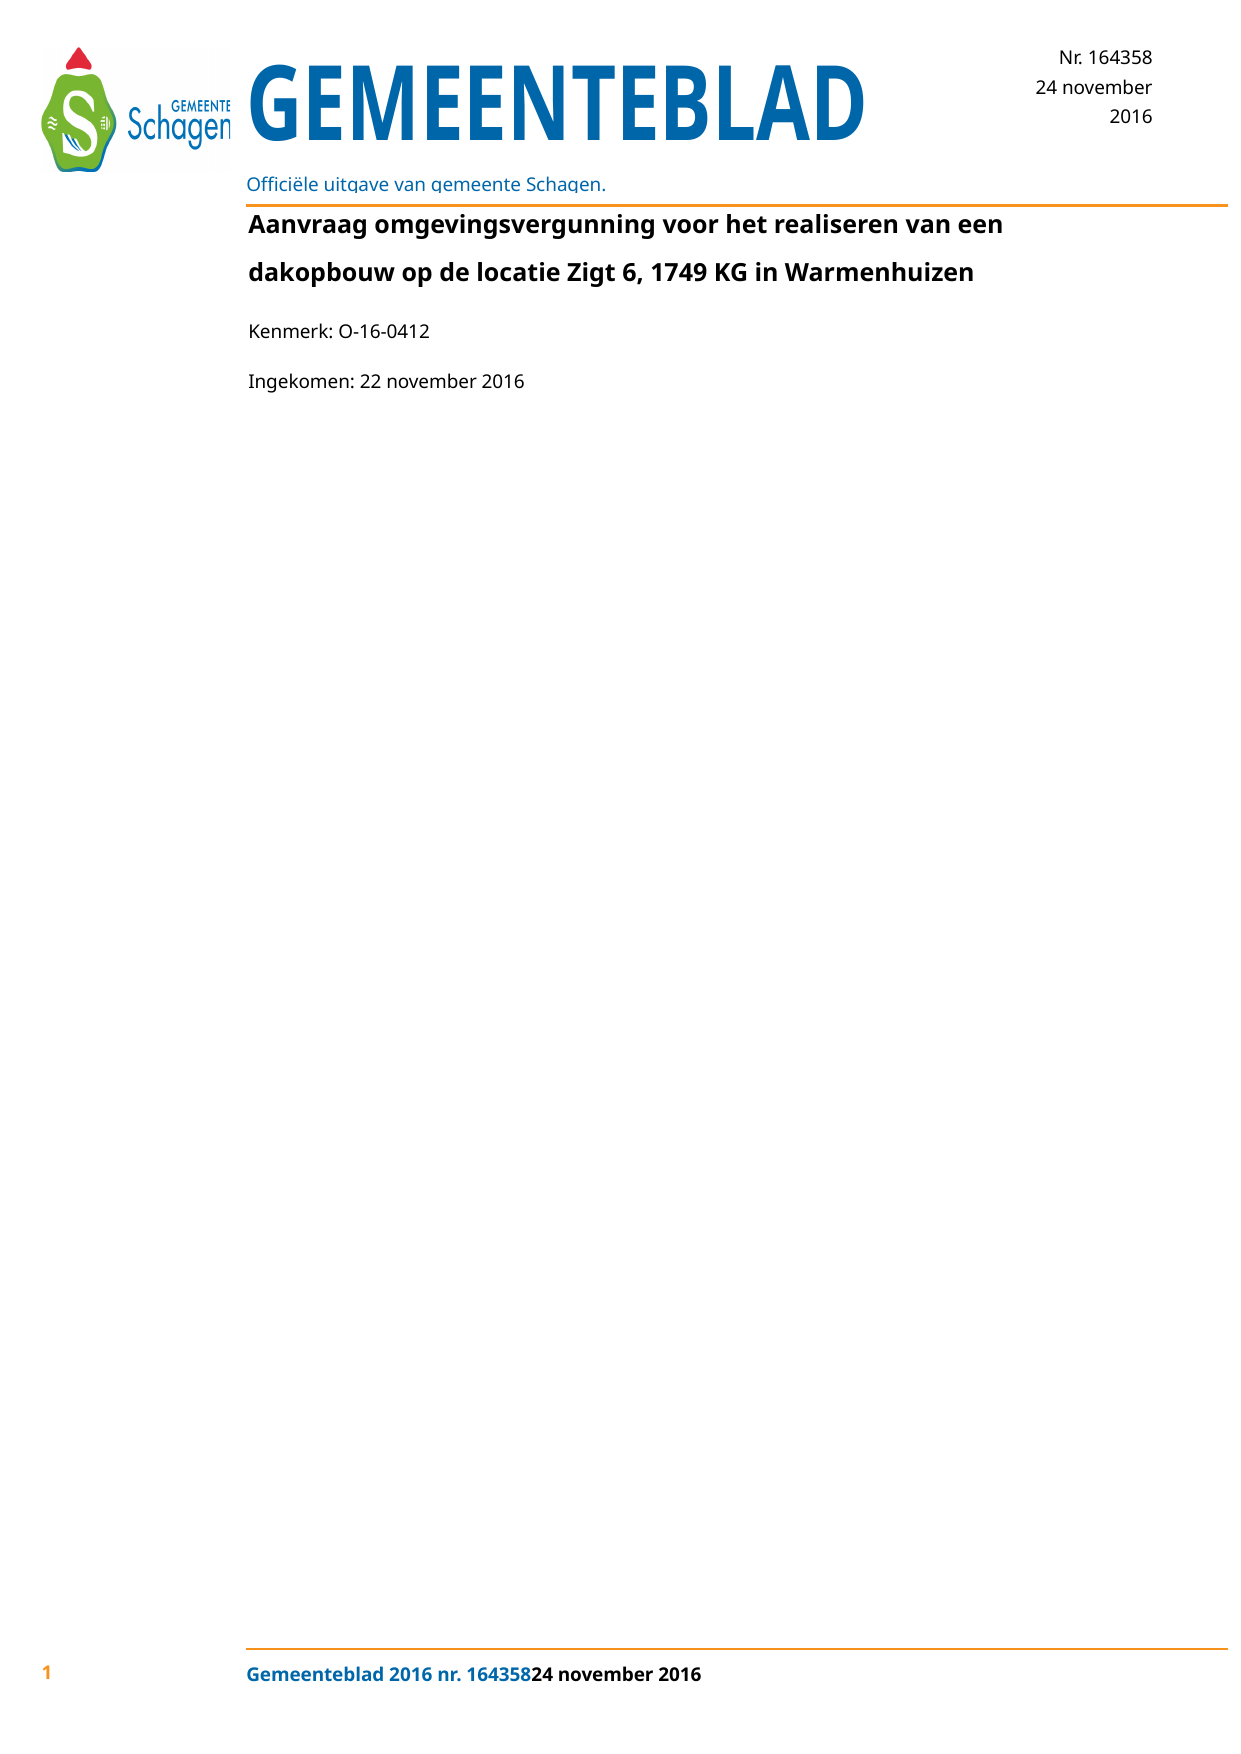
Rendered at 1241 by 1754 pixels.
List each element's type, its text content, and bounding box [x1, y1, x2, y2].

picture [41, 47, 231, 172]
text Aanvraag omgevingsvergunning voor het realiseren van een dakopbouw op de locatie Zigt 6, 1749 KG in Warmenhuizen [248, 207, 1152, 288]
text Kenmerk: O-16-0412 [248, 318, 1152, 344]
text Ingekomen: 22 november 2016 [248, 368, 1152, 394]
